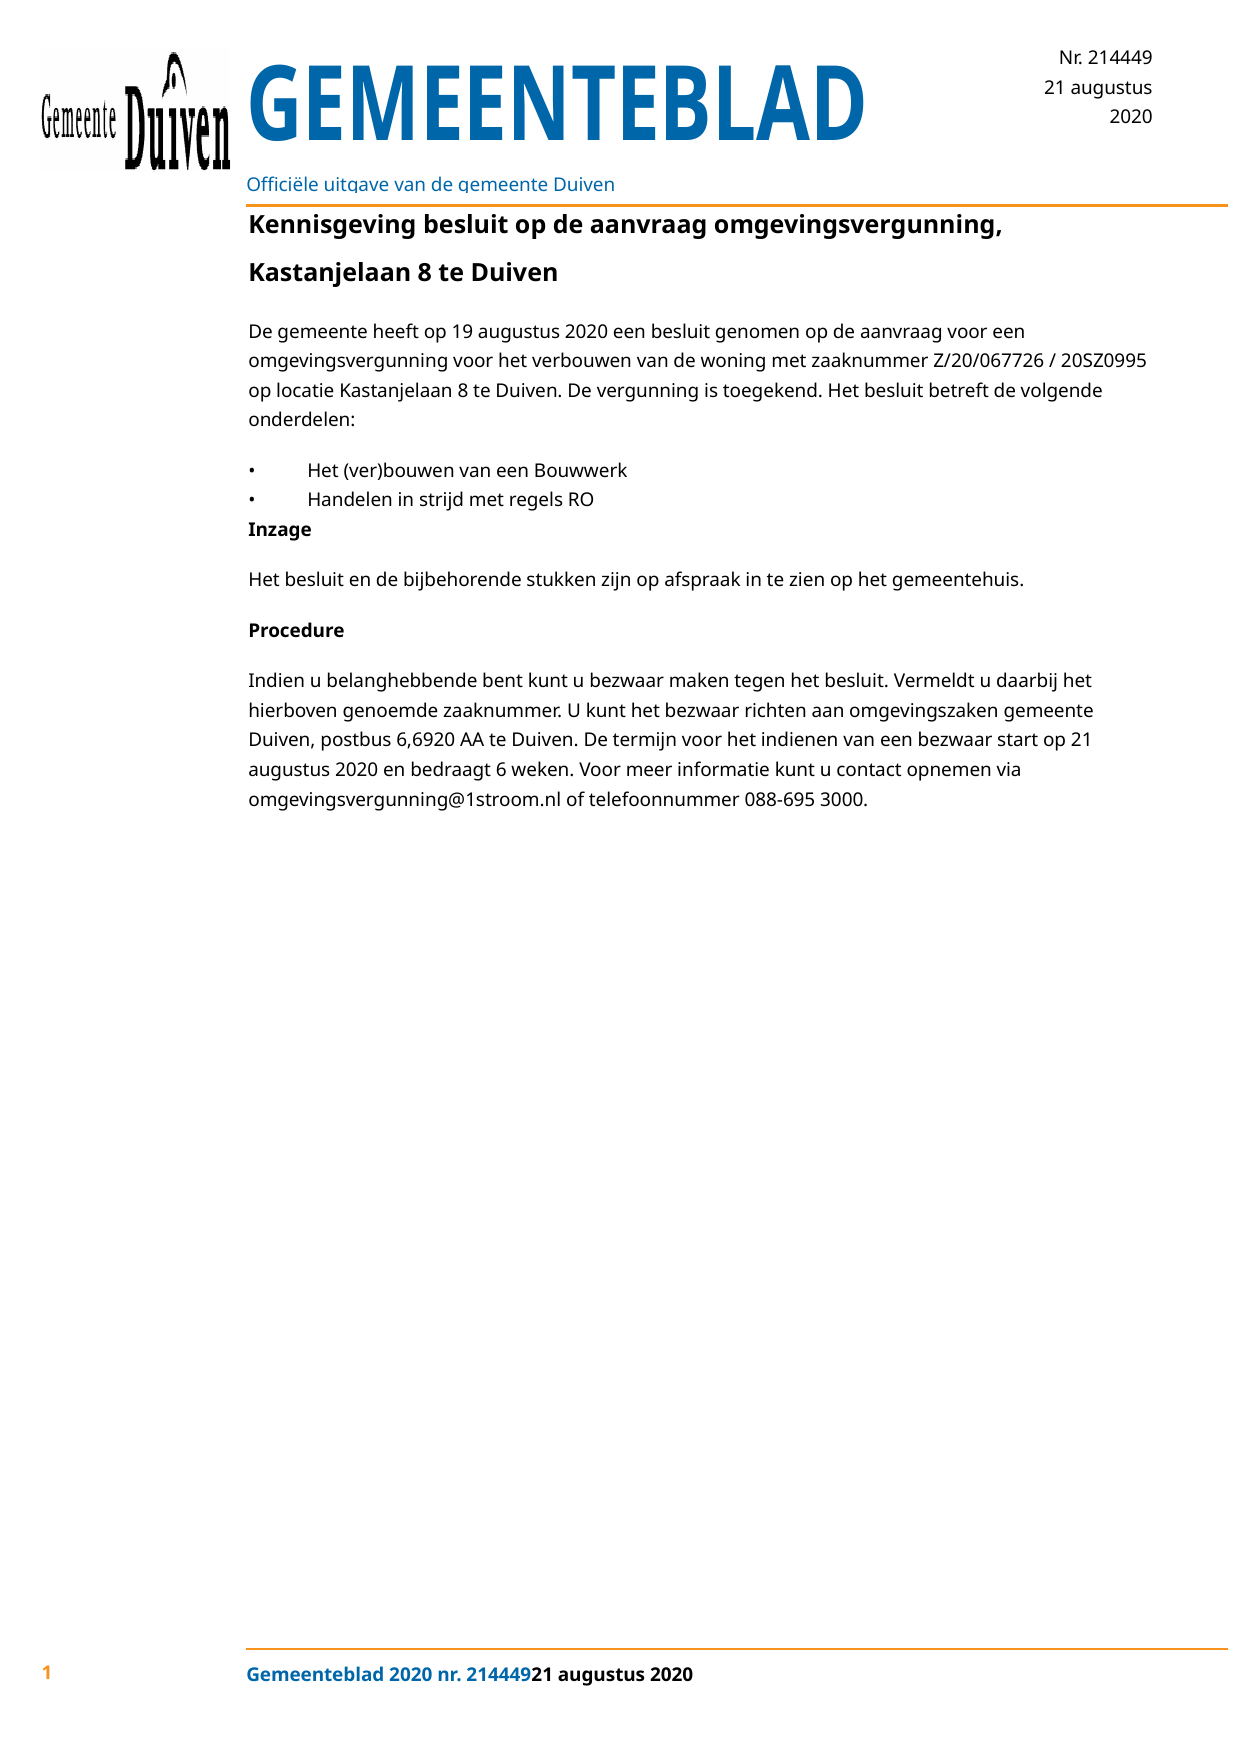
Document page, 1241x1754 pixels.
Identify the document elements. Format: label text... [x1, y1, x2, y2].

text Indien u belanghebbende bent kunt u bezwaar maken tegen het besluit. Vermeldt u daarbij het hierboven genoemde zaaknummer. U kunt het bezwaar richten aan omgevingszaken gemeente Duiven, postbus 6,6920 AA te Duiven. De termijn voor het indienen van een bezwaar start op 21 augustus 2020 en bedraagt 6 weken. Voor meer informatie kunt u contact opnemen via omgevingsvergunning@1stroom.nl of telefoonnummer 088-695 3000. [248, 667, 1152, 812]
picture [41, 47, 231, 172]
text Kennisgeving besluit op de aanvraag omgevingsvergunning, Kastanjelaan 8 te Duiven [248, 207, 1152, 288]
text Het besluit en de bijbehorende stukken zijn op afspraak in te zien op het gemeentehuis. [248, 567, 1152, 592]
list Handelen in strijd met regels RO [248, 487, 1152, 512]
text Procedure [248, 617, 1152, 643]
text Inzage [248, 516, 1152, 542]
text De gemeente heeft op 19 augustus 2020 een besluit genomen op de aanvraag voor een omgevingsvergunning voor het verbouwen van de woning met zaaknummer Z/20/067726 / 20SZ0995 op locatie Kastanjelaan 8 te Duiven. De vergunning is toegekend. Het besluit betreft de volgende onderdelen: [248, 318, 1152, 432]
list Het (ver)bouwen van een Bouwwerk [248, 457, 1152, 483]
